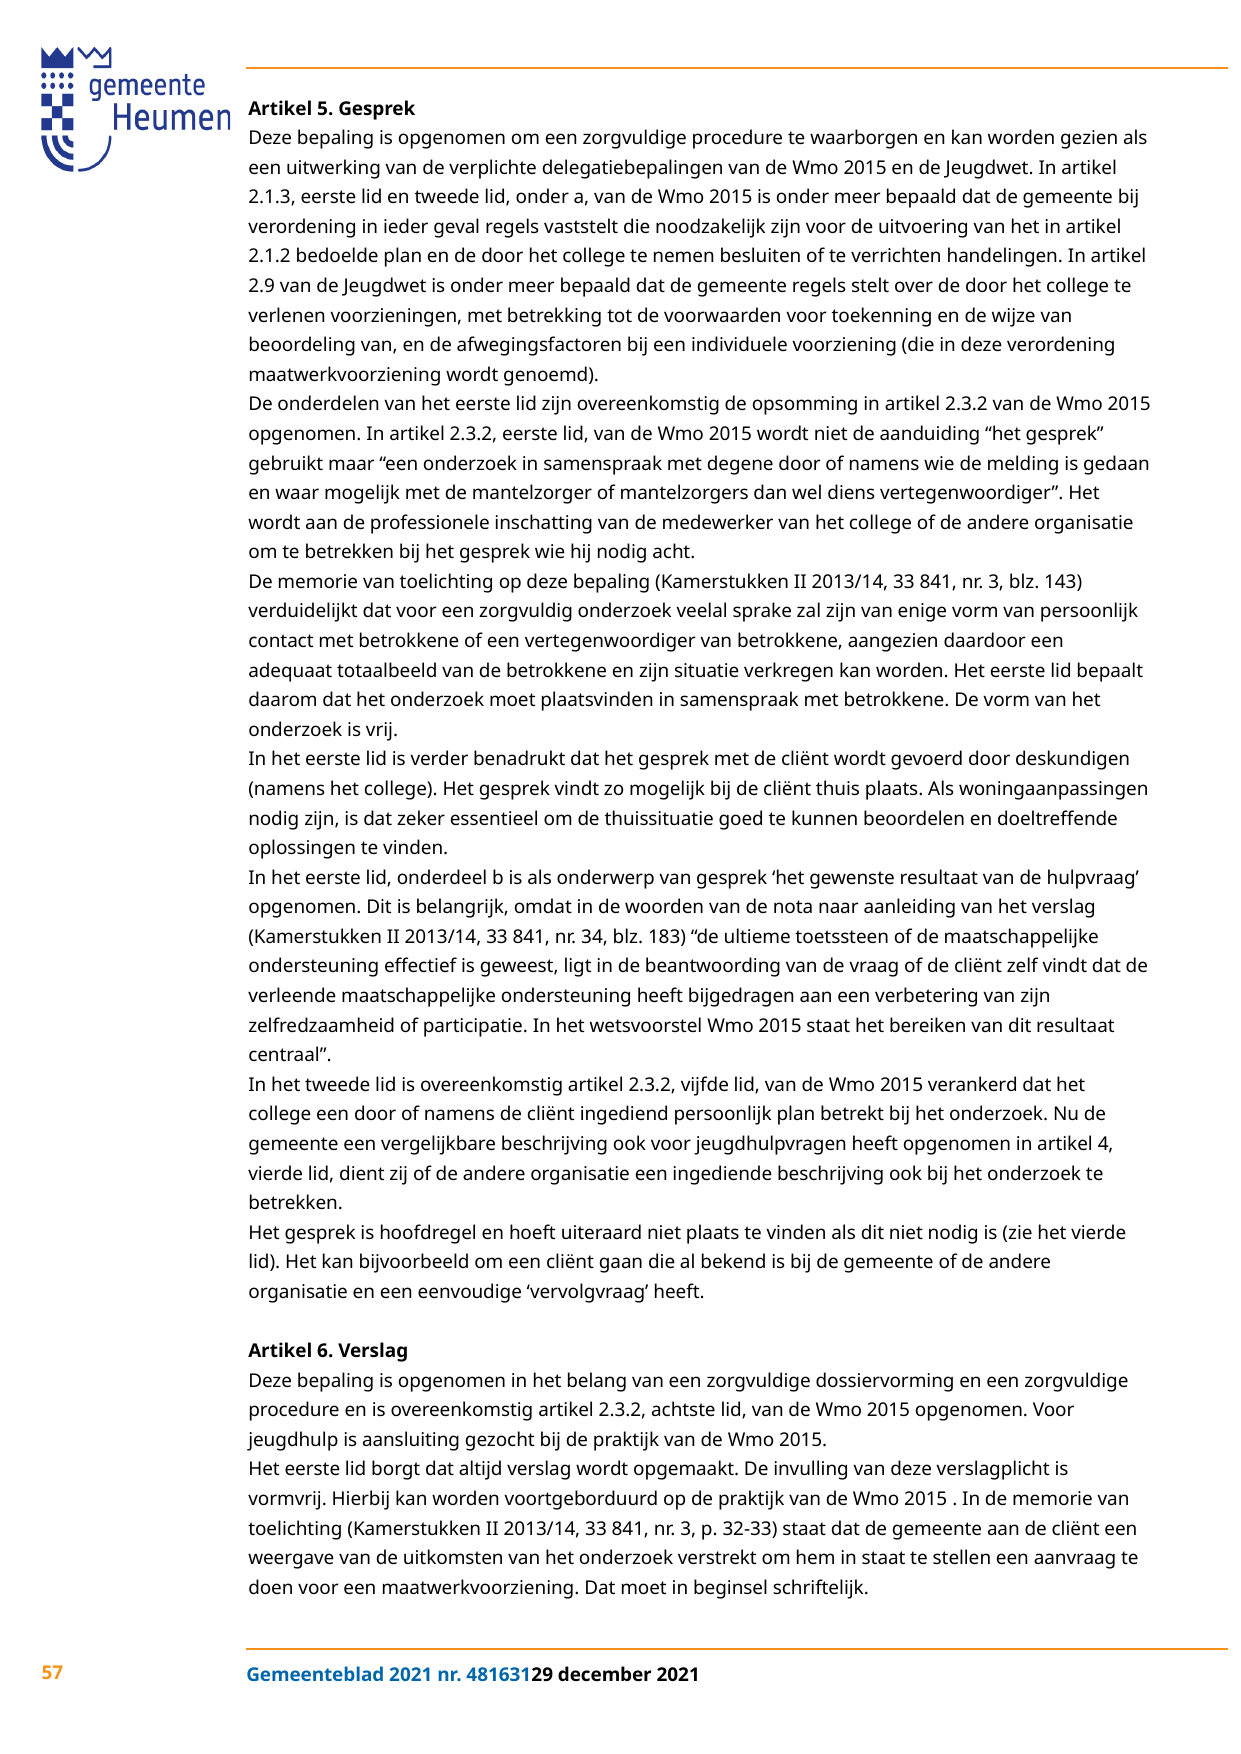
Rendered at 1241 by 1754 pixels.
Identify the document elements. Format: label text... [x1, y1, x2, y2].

text Het gesprek is hoofdregel en hoeft uiteraard niet plaats te vinden als dit niet nodig is (zie het vierde lid). Het kan bijvoorbeeld om een cliënt gaan die al bekend is bij de gemeente of de andere organisatie en een eenvoudige ‘vervolgvraag’ heeft. [248, 1219, 1152, 1304]
text Artikel 5. Gesprek [248, 95, 1152, 121]
text In het tweede lid is overeenkomstig artikel 2.3.2, vijfde lid, van de Wmo 2015 verankerd dat het college een door of namens de cliënt ingediend persoonlijk plan betrekt bij het onderzoek. Nu de gemeente een vergelijkbare beschrijving ook voor jeugdhulpvragen heeft opgenomen in artikel 4, vierde lid, dient zij of de andere organisatie een ingediende beschrijving ook bij het onderzoek te betrekken. [248, 1071, 1152, 1215]
text Artikel 6. Verslag [248, 1337, 1152, 1363]
text Deze bepaling is opgenomen om een zorgvuldige procedure te waarborgen en kan worden gezien als een uitwerking van de verplichte delegatiebepalingen van de Wmo 2015 en de Jeugdwet. In artikel 2.1.3, eerste lid en tweede lid, onder a, van de Wmo 2015 is onder meer bepaald dat de gemeente bij verordening in ieder geval regels vaststelt die noodzakelijk zijn voor de uitvoering van het in artikel 2.1.2 bedoelde plan en de door het college te nemen besluiten of te verrichten handelingen. In artikel 2.9 van de Jeugdwet is onder meer bepaald dat de gemeente regels stelt over de door het college te verlenen voorzieningen, met betrekking tot de voorwaarden voor toekenning en de wijze van beoordeling van, en de afwegingsfactoren bij een individuele voorziening (die in deze verordening maatwerkvoorziening wordt genoemd). [248, 124, 1152, 387]
text Deze bepaling is opgenomen in het belang van een zorgvuldige dossiervorming en een zorgvuldige procedure en is overeenkomstig artikel 2.3.2, achtste lid, van de Wmo 2015 opgenomen. Voor jeugdhulp is aansluiting gezocht bij de praktijk van de Wmo 2015. [248, 1367, 1152, 1452]
text De memorie van toelichting op deze bepaling (Kamerstukken II 2013/14, 33 841, nr. 3, blz. 143) verduidelijkt dat voor een zorgvuldig onderzoek veelal sprake zal zijn van enige vorm van persoonlijk contact met betrokkene of een vertegenwoordiger van betrokkene, aangezien daardoor een adequaat totaalbeeld van de betrokkene en zijn situatie verkregen kan worden. Het eerste lid bepaalt daarom dat het onderzoek moet plaatsvinden in samenspraak met betrokkene. De vorm van het onderzoek is vrij. [248, 568, 1152, 742]
text Het eerste lid borgt dat altijd verslag wordt opgemaakt. De invulling van deze verslagplicht is vormvrij. Hierbij kan worden voortgeborduurd op de praktijk van de Wmo 2015 . In de memorie van toelichting (Kamerstukken II 2013/14, 33 841, nr. 3, p. 32-33) staat dat de gemeente aan de cliënt een weergave van de uitkomsten van het onderzoek verstrekt om hem in staat te stellen een aanvraag te doen voor een maatwerkvoorziening. Dat moet in beginsel schriftelijk. [248, 1456, 1152, 1600]
text In het eerste lid, onderdeel b is als onderwerp van gesprek ‘het gewenste resultaat van de hulpvraag’ opgenomen. Dit is belangrijk, omdat in de woorden van de nota naar aanleiding van het verslag (Kamerstukken II 2013/14, 33 841, nr. 34, blz. 183) “de ultieme toetssteen of de maatschappelijke ondersteuning effectief is geweest, ligt in de beantwoording van de vraag of de cliënt zelf vindt dat de verleende maatschappelijke ondersteuning heeft bijgedragen aan een verbetering van zijn zelfredzaamheid of participatie. In het wetsvoorstel Wmo 2015 staat het bereiken van dit resultaat centraal”. [248, 864, 1152, 1067]
text De onderdelen van het eerste lid zijn overeenkomstig de opsomming in artikel 2.3.2 van de Wmo 2015 opgenomen. In artikel 2.3.2, eerste lid, van de Wmo 2015 wordt niet de aanduiding “het gesprek” gebruikt maar “een onderzoek in samenspraak met degene door of namens wie de melding is gedaan en waar mogelijk met de mantelzorger of mantelzorgers dan wel diens vertegenwoordiger”. Het wordt aan de professionele inschatting van de medewerker van het college of de andere organisatie om te betrekken bij het gesprek wie hij nodig acht. [248, 391, 1152, 564]
text In het eerste lid is verder benadrukt dat het gesprek met de cliënt wordt gevoerd door deskundigen (namens het college). Het gesprek vindt zo mogelijk bij de cliënt thuis plaats. Als woningaanpassingen nodig zijn, is dat zeker essentieel om de thuissituatie goed te kunnen beoordelen en doeltreffende oplossingen te vinden. [248, 746, 1152, 860]
picture [41, 47, 231, 172]
